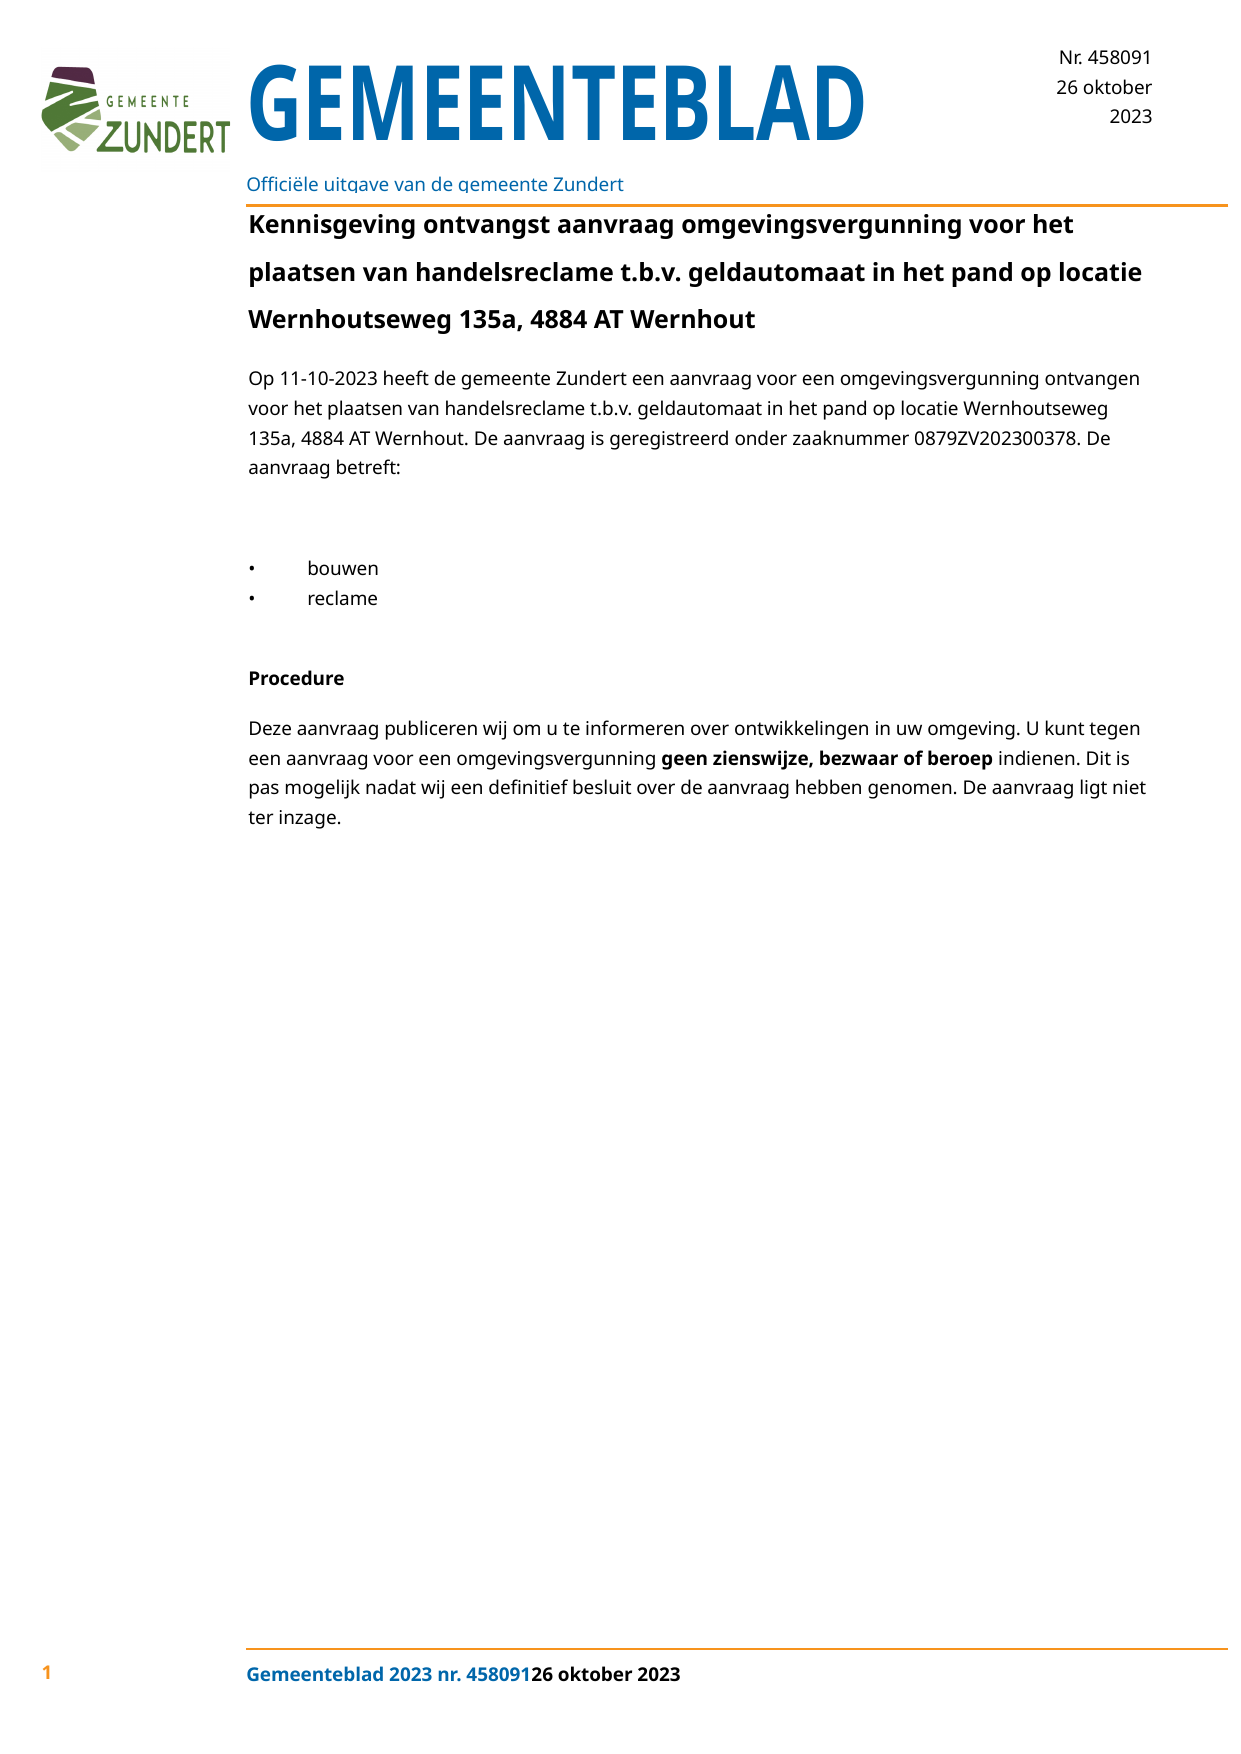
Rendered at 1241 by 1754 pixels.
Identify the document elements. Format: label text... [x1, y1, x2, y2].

picture [41, 47, 231, 172]
list bouwen [248, 555, 1152, 581]
text Procedure [248, 665, 1152, 690]
text Kennisgeving ontvangst aanvraag omgevingsvergunning voor het plaatsen van handelsreclame t.b.v. geldautomaat in het pand op locatie Wernhoutseweg 135a, 4884 AT Wernhout [248, 207, 1152, 336]
text Deze aanvraag publiceren wij om u te informeren over ontwikkelingen in uw omgeving. U kunt tegen een aanvraag voor een omgevingsvergunning geen zienswijze, bezwaar of beroep indienen. Dit is pas mogelijk nadat wij een definitief besluit over de aanvraag hebben genomen. De aanvraag ligt niet ter inzage. [248, 715, 1152, 829]
list reclame [248, 585, 1152, 610]
text Op 11-10-2023 heeft de gemeente Zundert een aanvraag voor een omgevingsvergunning ontvangen voor het plaatsen van handelsreclame t.b.v. geldautomaat in het pand op locatie Wernhoutseweg 135a, 4884 AT Wernhout. De aanvraag is geregistreerd onder zaaknummer 0879ZV202300378. De aanvraag betreft: [248, 366, 1152, 480]
